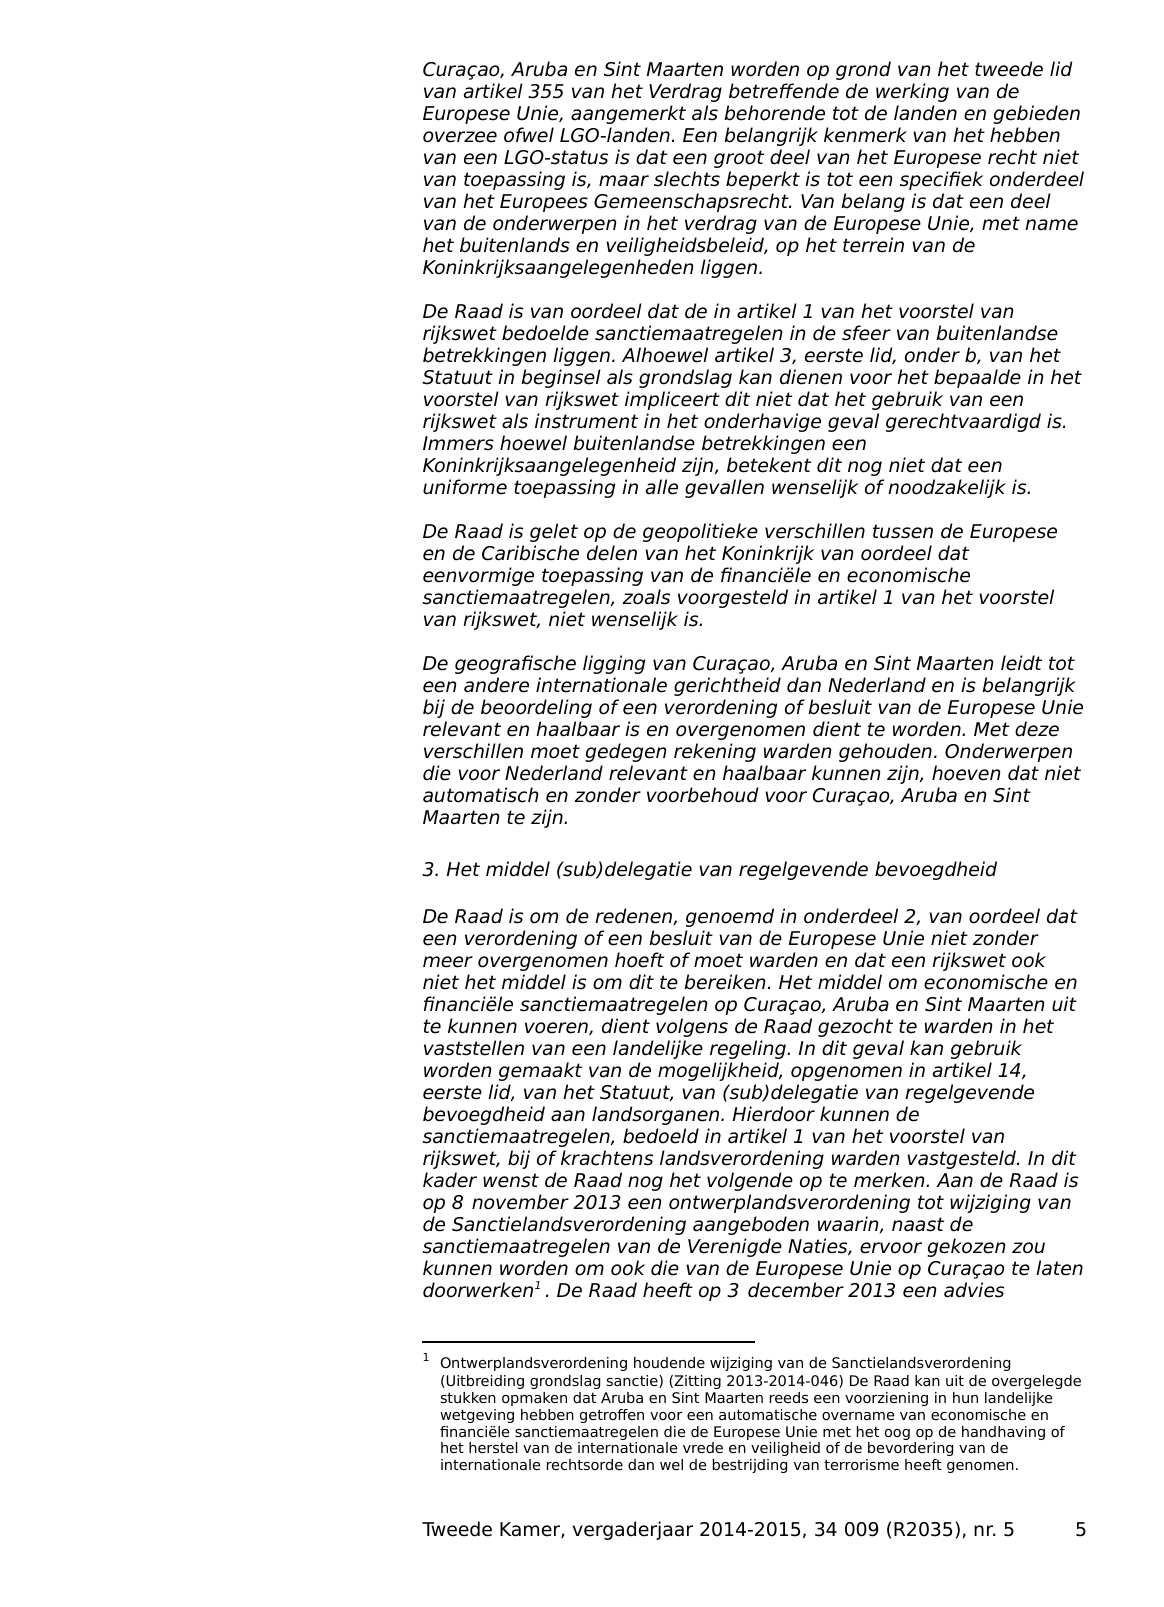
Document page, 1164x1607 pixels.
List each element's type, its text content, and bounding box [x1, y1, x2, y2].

subtitle 3. Het middel (sub)delegatie van regelgevende bevoegdheid [422, 859, 1087, 881]
text De Raad is om de redenen, genoemd in onderdeel 2, van oordeel dat een verordening of een besluit van de Europese Unie niet zonder meer overgenomen hoeft of moet warden en dat een rijkswet ook niet het middel is om dit te bereiken. Het middel om economische en financiële sanctiemaatregelen op Curaçao, Aruba en Sint Maarten uit te kunnen voeren, dient volgens de Raad gezocht te warden in het vaststellen van een landelijke regeling. In dit geval kan gebruik worden gemaakt van de mogelijkheid, opgenomen in artikel 14, eerste lid, van het Statuut, van (sub)delegatie van regelgevende bevoegdheid aan landsorganen. Hierdoor kunnen de sanctiemaatregelen, bedoeld in artikel 1 van het voorstel van rijkswet, bij of krachtens landsverordening warden vastgesteld. In dit kader wenst de Raad nog het volgende op te merken. Aan de Raad is op 8 november 2013 een ontwerplandsverordening tot wijziging van de Sanctielandsverordening aangeboden waarin, naast de sanctiemaatregelen van de Verenigde Naties, ervoor gekozen zou kunnen worden om ook die van de Europese Unie op Curaçao te laten doorwerken. De Raad heeft op 3 december 2013 een advies [422, 906, 1087, 1302]
text De Raad is van oordeel dat de in artikel 1 van het voorstel van rijkswet bedoelde sanctiemaatregelen in de sfeer van buitenlandse betrekkingen liggen. Alhoewel artikel 3, eerste lid, onder b, van het Statuut in beginsel als grondslag kan dienen voor het bepaalde in het voorstel van rijkswet impliceert dit niet dat het gebruik van een rijkswet als instrument in het onderhavige geval gerechtvaardigd is. Immers hoewel buitenlandse betrekkingen een Koninkrijksaangelegenheid zijn, betekent dit nog niet dat een uniforme toepassing in alle gevallen wenselijk of noodzakelijk is. [422, 301, 1087, 499]
text Ontwerplandsverordening houdende wijziging van de Sanctielandsverordening (Uitbreiding grondslag sanctie) (Zitting 2013-2014-046) De Raad kan uit de overgelegde stukken opmaken dat Aruba en Sint Maarten reeds een voorziening in hun landelijke wetgeving hebben getroffen voor een automatische overname van economische en financiële sanctiemaatregelen die de Europese Unie met het oog op de handhaving of het herstel van de internationale vrede en veiligheid of de bevordering van de internationale rechtsorde dan wel de bestrijding van terrorisme heeft genomen. [422, 1351, 1087, 1474]
text De Raad is gelet op de geopolitieke verschillen tussen de Europese en de Caribische delen van het Koninkrijk van oordeel dat eenvormige toepassing van de financiële en economische sanctiemaatregelen, zoals voorgesteld in artikel 1 van het voorstel van rijkswet, niet wenselijk is. [422, 521, 1087, 631]
text De geografische ligging van Curaçao, Aruba en Sint Maarten leidt tot een andere internationale gerichtheid dan Nederland en is belangrijk bij de beoordeling of een verordening of besluit van de Europese Unie relevant en haalbaar is en overgenomen dient te worden. Met deze verschillen moet gedegen rekening warden gehouden. Onderwerpen die voor Nederland relevant en haalbaar kunnen zijn, hoeven dat niet automatisch en zonder voorbehoud voor Curaçao, Aruba en Sint Maarten te zijn. [422, 653, 1087, 829]
text Curaçao, Aruba en Sint Maarten worden op grond van het tweede lid van artikel 355 van het Verdrag betreffende de werking van de Europese Unie, aangemerkt als behorende tot de landen en gebieden overzee ofwel LGO-landen. Een belangrijk kenmerk van het hebben van een LGO-status is dat een groot deel van het Europese recht niet van toepassing is, maar slechts beperkt is tot een specifiek onderdeel van het Europees Gemeenschapsrecht. Van belang is dat een deel van de onderwerpen in het verdrag van de Europese Unie, met name het buitenlands en veiligheidsbeleid, op het terrein van de Koninkrijksaangelegenheden liggen. [422, 59, 1087, 279]
